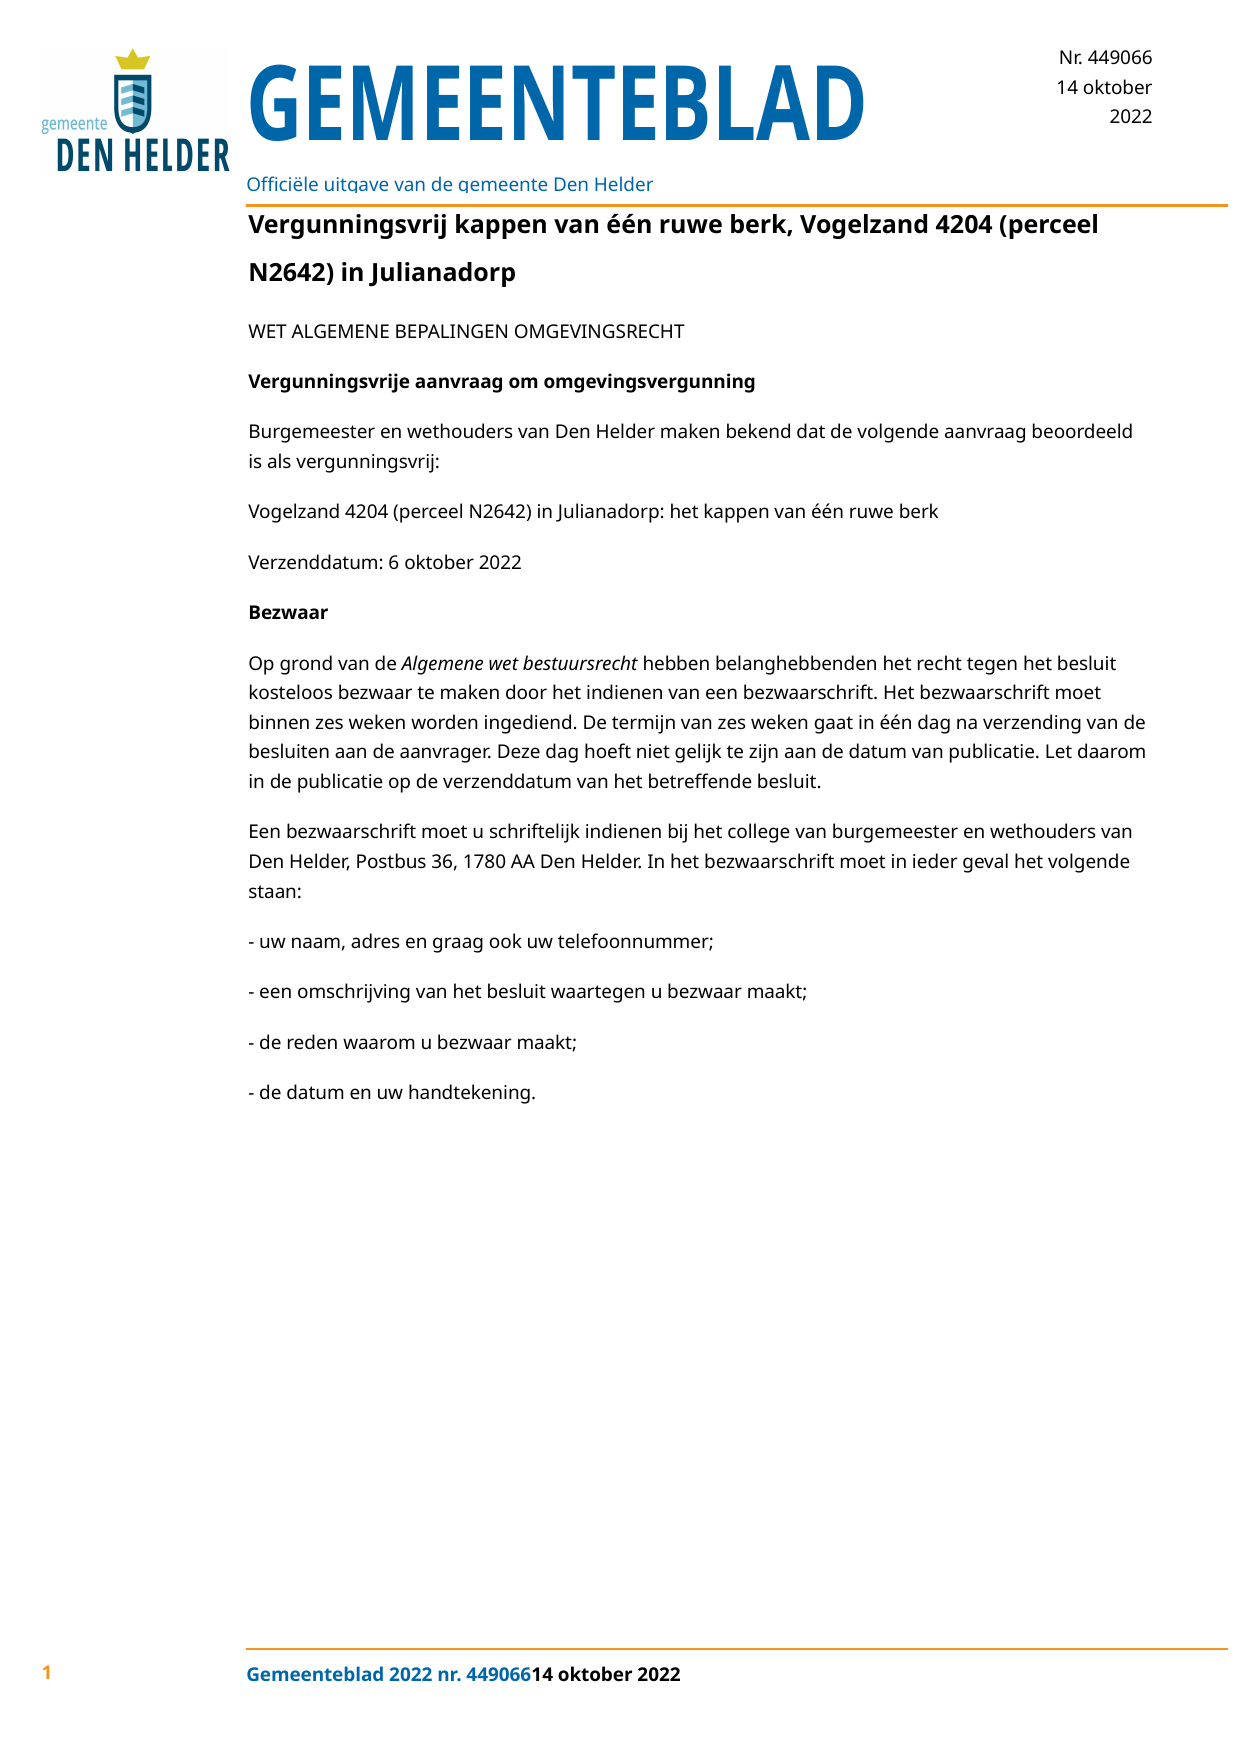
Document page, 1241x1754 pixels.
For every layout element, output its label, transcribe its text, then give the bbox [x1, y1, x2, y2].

picture [100, 154, 106, 172]
text - de datum en uw handtekening. [248, 1079, 1152, 1105]
picture [220, 160, 224, 172]
text Vergunningsvrij kappen van één ruwe berk, Vogelzand 4204 (perceel N2642) in Julianadorp [248, 207, 1152, 288]
text Een bezwaarschrift moet u schriftelijk indienen bij het college van burgemeester en wethouders van Den Helder, Postbus 36, 1780 AA Den Helder. In het bezwaarschrift moet in ieder geval het volgende staan: [248, 819, 1152, 904]
text Burgemeester en wethouders van Den Helder maken bekend dat de volgende aanvraag beoordeeld is als vergunningsvrij: [248, 419, 1152, 474]
text - de reden waarom u bezwaar maakt; [248, 1029, 1152, 1055]
text - een omschrijving van het besluit waartegen u bezwaar maakt; [248, 979, 1152, 1004]
text Vogelzand 4204 (perceel N2642) in Julianadorp: het kappen van één ruwe berk [248, 499, 1152, 524]
text Bezwaar [248, 599, 1152, 625]
text Vergunningsvrije aanvraag om omgevingsvergunning [248, 368, 1152, 394]
picture [41, 47, 231, 172]
text WET ALGEMENE BEPALINGEN OMGEVINGSRECHT [248, 318, 1152, 344]
picture [63, 144, 68, 165]
picture [182, 144, 187, 165]
text Op grond van de Algemene wet bestuursrecht hebben belanghebbenden het recht tegen het besluit kosteloos bezwaar te maken door het indienen van een bezwaarschrift. Het bezwaarschrift moet binnen zes weken worden ingediend. De termijn van zes weken gaat in één dag na verzending van de besluiten aan de aanvrager. Deze dag hoeft niet gelijk te zijn aan de datum van publicatie. Let daarom in de publicatie op de verzenddatum van het betreffende besluit. [248, 650, 1152, 794]
text Verzenddatum: 6 oktober 2022 [248, 549, 1152, 575]
text - uw naam, adres en graag ook uw telefoonnummer; [248, 928, 1152, 954]
picture [130, 157, 135, 172]
